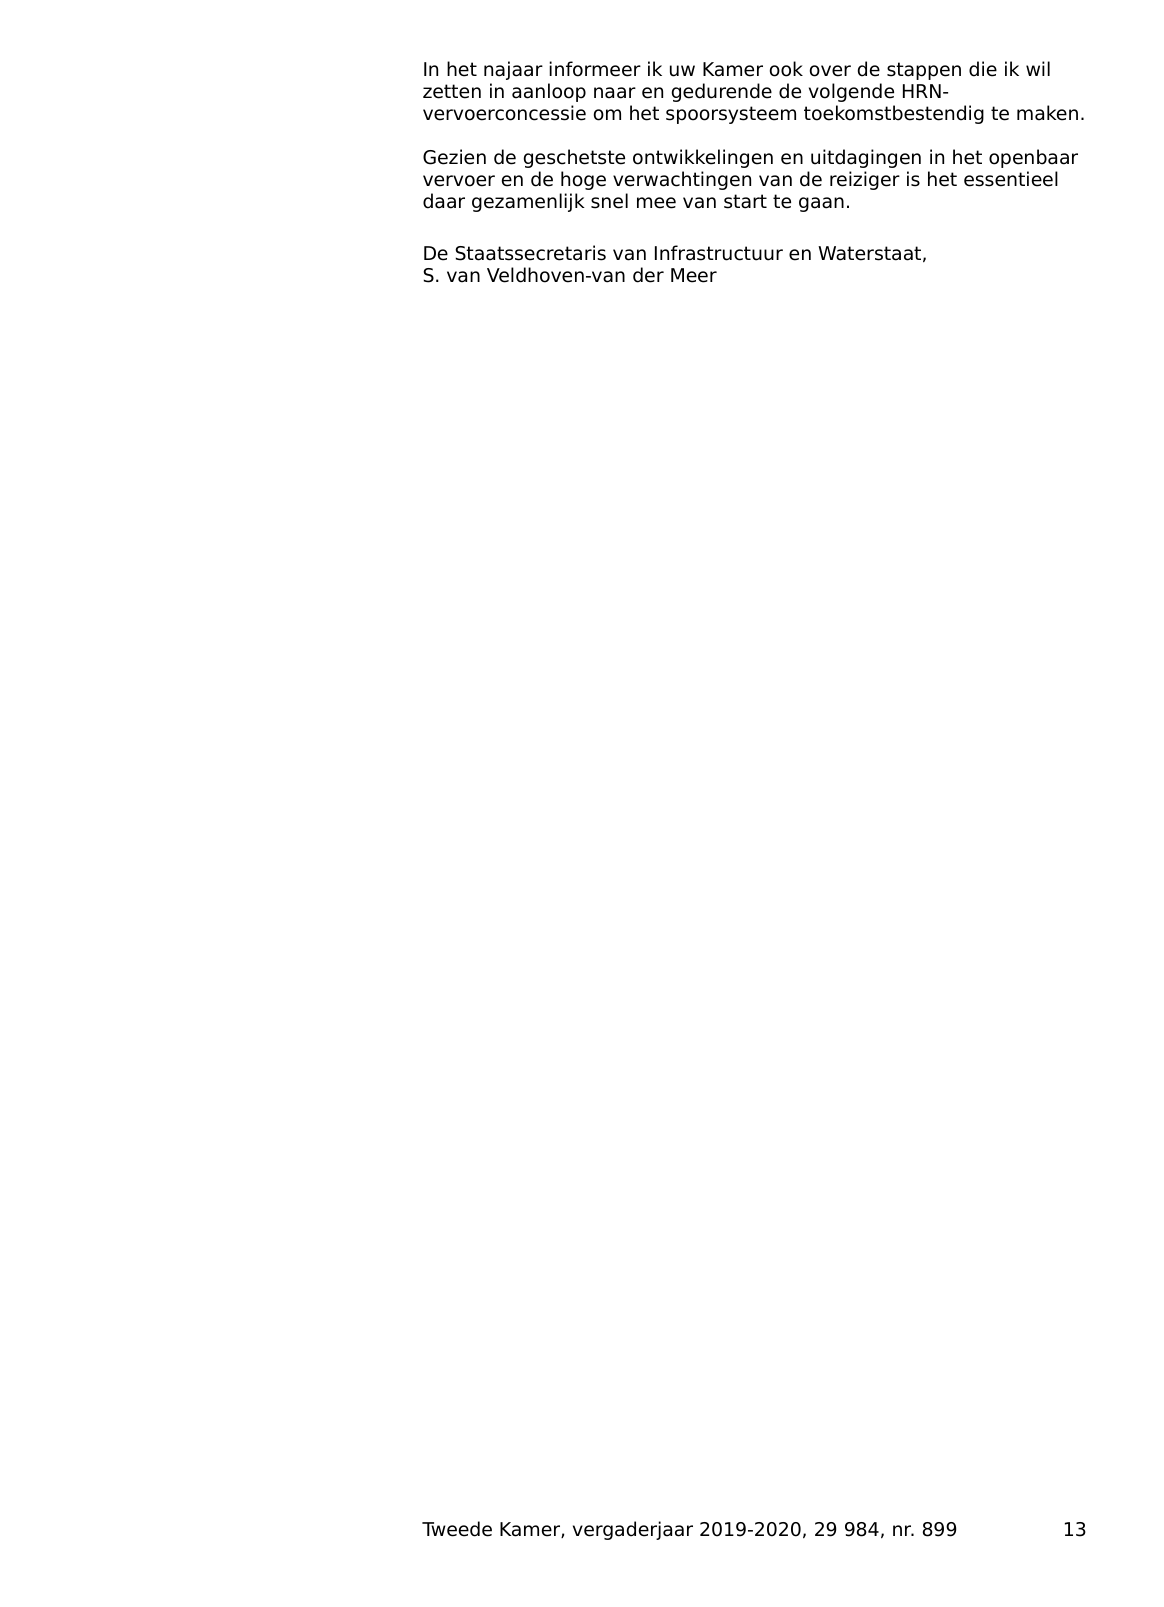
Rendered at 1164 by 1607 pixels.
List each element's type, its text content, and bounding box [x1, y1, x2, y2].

text De Staatssecretaris van Infrastructuur en Waterstaat, S. van Veldhoven-van der Meer [422, 243, 1087, 287]
text Gezien de geschetste ontwikkelingen en uitdagingen in het openbaar vervoer en de hoge verwachtingen van de reiziger is het essentieel daar gezamenlijk snel mee van start te gaan. [422, 147, 1087, 213]
text In het najaar informeer ik uw Kamer ook over de stappen die ik wil zetten in aanloop naar en gedurende de volgende HRN-vervoerconcessie om het spoorsysteem toekomstbestendig te maken. [422, 59, 1087, 125]
